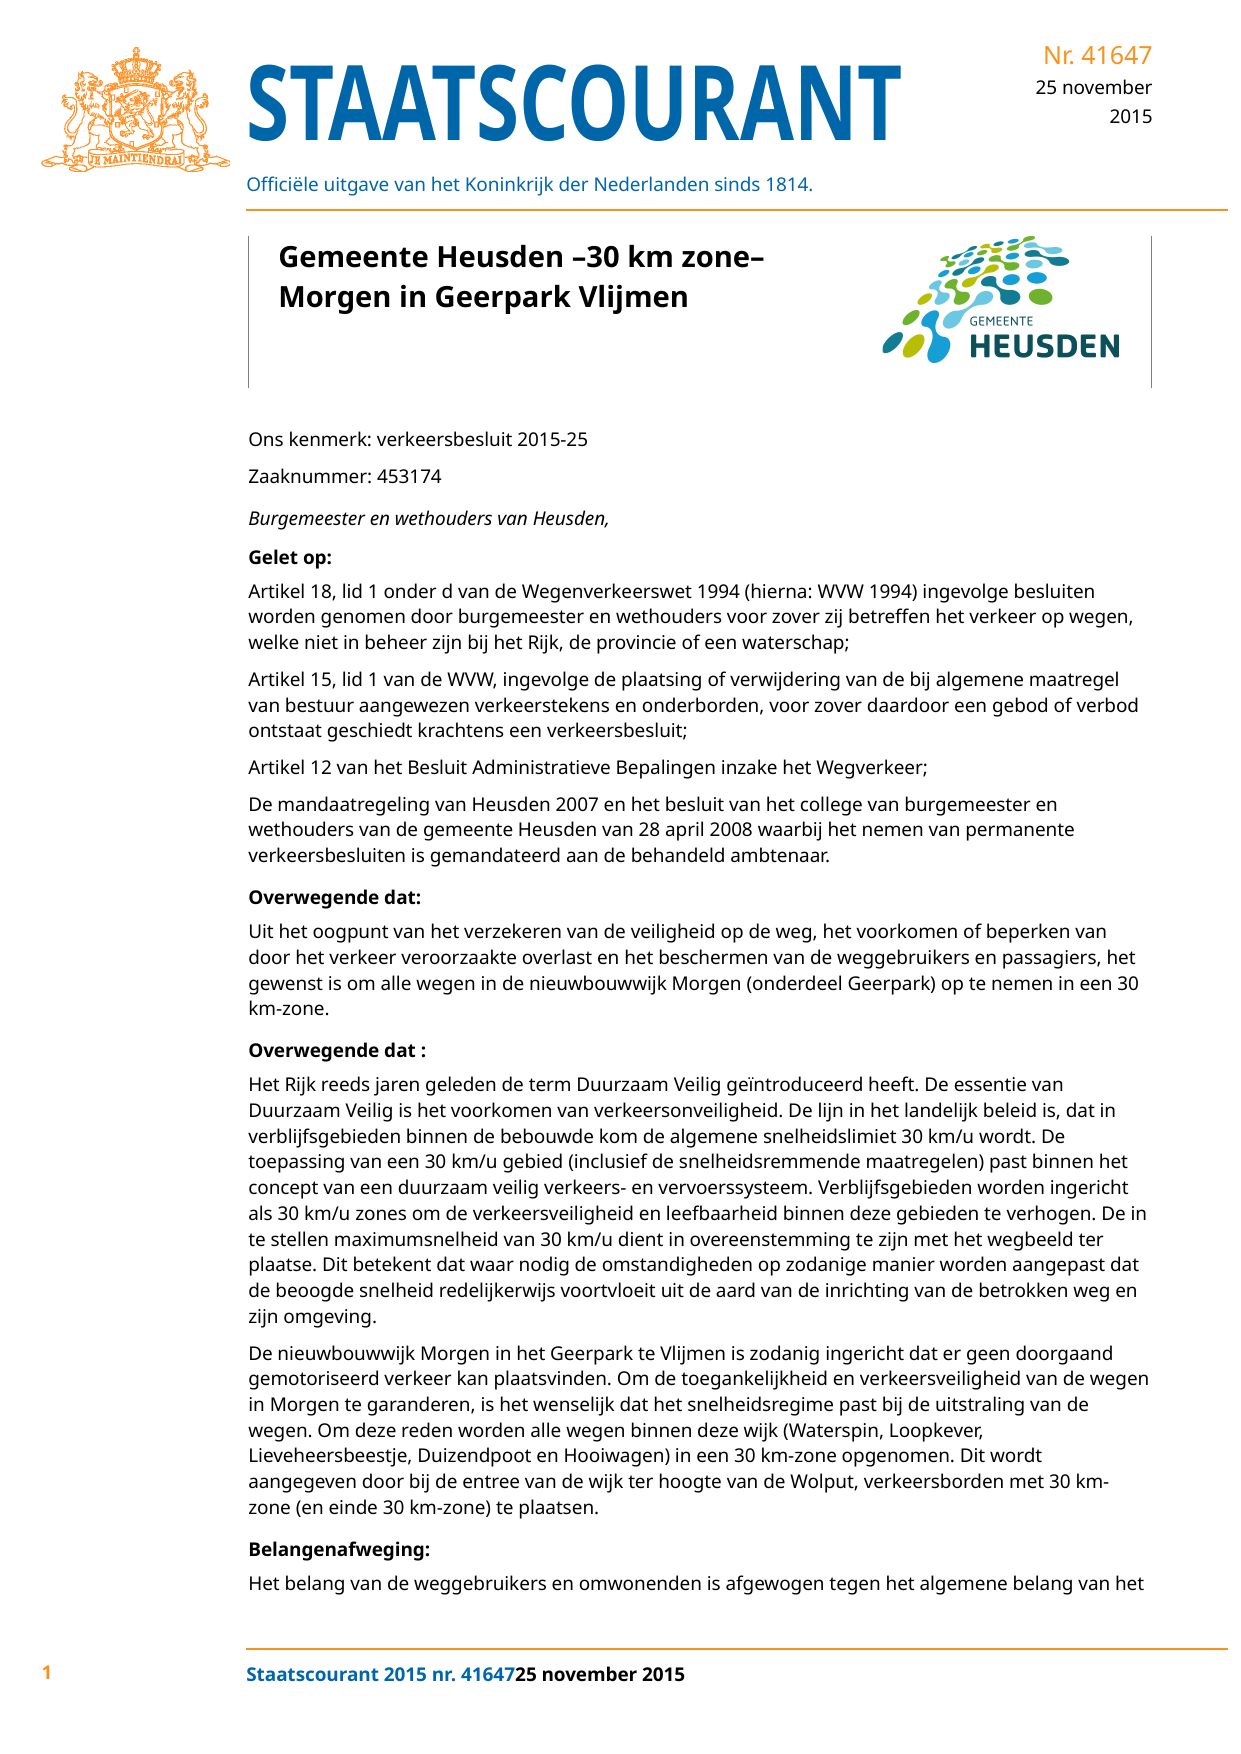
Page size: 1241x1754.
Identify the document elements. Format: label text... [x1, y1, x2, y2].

picture [882, 236, 1119, 363]
text Het belang van de weggebruikers en omwonenden is afgewogen tegen het algemene belang van het [248, 1570, 1152, 1596]
text Artikel 12 van het Besluit Administratieve Bepalingen inzake het Wegverkeer; [248, 754, 1152, 780]
picture [41, 47, 231, 172]
text De nieuwbouwwijk Morgen in het Geerpark te Vlijmen is zodanig ingericht dat er geen doorgaand gemotoriseerd verkeer kan plaatsvinden. Om de toegankelijkheid en verkeersveiligheid van de wegen in Morgen te garanderen, is het wenselijk dat het snelheidsregime past bij de uitstraling van de wegen. Om deze reden worden alle wegen binnen deze wijk (Waterspin, Loopkever, Lieveheersbeestje, Duizendpoot en Hooiwagen) in een 30 km-zone opgenomen. Dit wordt aangegeven door bij de entree van de wijk ter hoogte van de Wolput, verkeersborden met 30 km-zone (en einde 30 km-zone) te plaatsen. [248, 1340, 1152, 1520]
text Overwegende dat: [248, 884, 1152, 910]
text De mandaatregeling van Heusden 2007 en het besluit van het college van burgemeester en wethouders van de gemeente Heusden van 28 april 2008 waarbij het nemen van permanente verkeersbesluiten is gemandateerd aan de behandeld ambtenaar. [248, 791, 1152, 868]
text Ons kenmerk: verkeersbesluit 2015-25 [248, 426, 1152, 452]
text Artikel 18, lid 1 onder d van de Wegenverkeerswet 1994 (hierna: WVW 1994) ingevolge besluiten worden genomen door burgemeester en wethouders voor zover zij betreffen het verkeer op wegen, welke niet in beheer zijn bij het Rijk, de provincie of een waterschap; [248, 578, 1152, 655]
table_header [850, 236, 1151, 388]
text Belangenafweging: [248, 1536, 1152, 1562]
text Artikel 15, lid 1 van de WVW, ingevolge de plaatsing of verwijdering van de bij algemene maatregel van bestuur aangewezen verkeerstekens en onderborden, voor zover daardoor een gebod of verbod ontstaat geschiedt krachtens een verkeersbesluit; [248, 666, 1152, 743]
text Uit het oogpunt van het verzekeren van de veiligheid op de weg, het voorkomen of beperken van door het verkeer veroorzaakte overlast en het beschermen van de weggebruikers en passagiers, het gewenst is om alle wegen in de nieuwbouwwijk Morgen (onderdeel Geerpark) op te nemen in een 30 km-zone. [248, 918, 1152, 1021]
table_header Gemeente Heusden –30 km zone–Morgen in Geerpark Vlijmen [249, 236, 850, 388]
text Overwegende dat : [248, 1037, 1152, 1063]
text Het Rijk reeds jaren geleden de term Duurzaam Veilig geïntroduceerd heeft. De essentie van Duurzaam Veilig is het voorkomen van verkeersonveiligheid. De lijn in het landelijk beleid is, dat in verblijfsgebieden binnen de bebouwde kom de algemene snelheidslimiet 30 km/u wordt. De toepassing van een 30 km/u gebied (inclusief de snelheidsremmende maatregelen) past binnen het concept van een duurzaam veilig verkeers- en vervoerssysteem. Verblijfsgebieden worden ingericht als 30 km/u zones om de verkeersveiligheid en leefbaarheid binnen deze gebieden te verhogen. De in te stellen maximumsnelheid van 30 km/u dient in overeenstemming te zijn met het wegbeeld ter plaatse. Dit betekent dat waar nodig de omstandigheden op zodanige manier worden aangepast dat de beoogde snelheid redelijkerwijs voortvloeit uit de aard van de inrichting van de betrokken weg en zijn omgeving. [248, 1071, 1152, 1329]
text Gelet op: [248, 544, 1152, 570]
text Burgemeester en wethouders van Heusden, [248, 505, 1152, 530]
text Zaaknummer: 453174 [248, 463, 1152, 488]
